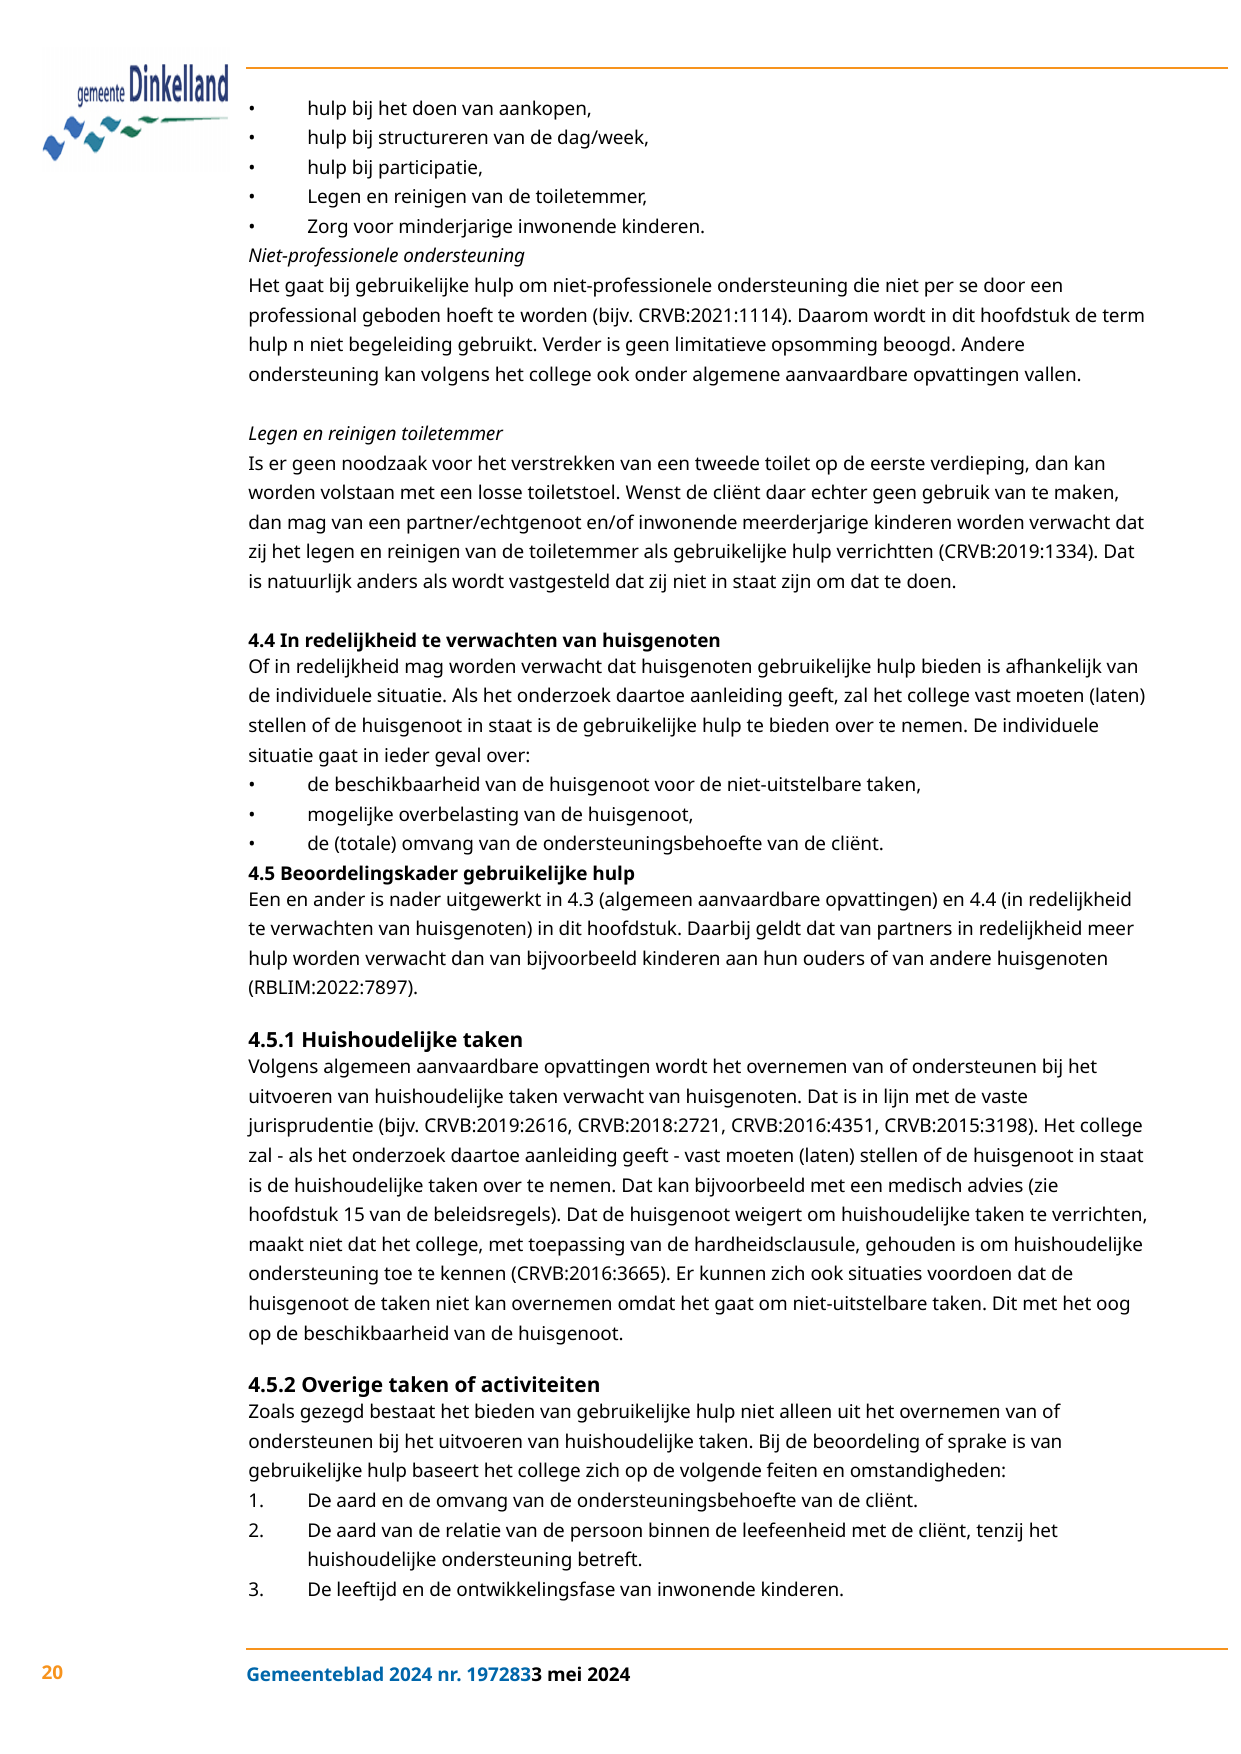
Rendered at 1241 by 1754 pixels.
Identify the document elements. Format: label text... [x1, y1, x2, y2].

text Of in redelijkheid mag worden verwacht dat huisgenoten gebruikelijke hulp bieden is afhankelijk van de individuele situatie. Als het onderzoek daartoe aanleiding geeft, zal het college vast moeten (laten) stellen of de huisgenoot in staat is de gebruikelijke hulp te bieden over te nemen. De individuele situatie gaat in ieder geval over: [248, 653, 1152, 767]
text Niet-professionele ondersteuning [248, 243, 1152, 268]
list De aard van de relatie van de persoon binnen de leefeenheid met de cliënt, tenzij het huishoudelijke ondersteuning betreft. [248, 1517, 1152, 1572]
text Een en ander is nader uitgewerkt in 4.3 (algemeen aanvaardbare opvattingen) en 4.4 (in redelijkheid te verwachten van huisgenoten) in dit hoofdstuk. Daarbij geldt dat van partners in redelijkheid meer hulp worden verwacht dan van bijvoorbeeld kinderen aan hun ouders of van andere huisgenoten (RBLIM:2022:7897). [248, 886, 1152, 1000]
list hulp bij het doen van aankopen, [248, 95, 1152, 121]
list mogelijke overbelasting van de huisgenoot, [248, 801, 1152, 827]
text Legen en reinigen toiletemmer [248, 420, 1152, 446]
text 4.5 Beoordelingskader gebruikelijke hulp [248, 860, 1152, 886]
list De aard en de omvang van de ondersteuningsbehoefte van de cliënt. [248, 1487, 1152, 1513]
text Het gaat bij gebruikelijke hulp om niet-professionele ondersteuning die niet per se door een professional geboden hoeft te worden (bijv. CRVB:2021:1114). Daarom wordt in dit hoofdstuk de term hulp n niet begeleiding gebruikt. Verder is geen limitatieve opsomming beoogd. Andere ondersteuning kan volgens het college ook onder algemene aanvaardbare opvattingen vallen. [248, 272, 1152, 387]
list Legen en reinigen van de toiletemmer, [248, 183, 1152, 209]
text 4.4 In redelijkheid te verwachten van huisgenoten [248, 627, 1152, 653]
list de (totale) omvang van de ondersteuningsbehoefte van de cliënt. [248, 831, 1152, 856]
text Zoals gezegd bestaat het bieden van gebruikelijke hulp niet alleen uit het overnemen van of ondersteunen bij het uitvoeren van huishoudelijke taken. Bij de beoordeling of sprake is van gebruikelijke hulp baseert het college zich op de volgende feiten en omstandigheden: [248, 1398, 1152, 1483]
list hulp bij participatie, [248, 154, 1152, 180]
list de beschikbaarheid van de huisgenoot voor de niet-uitstelbare taken, [248, 771, 1152, 797]
list hulp bij structureren van de dag/week, [248, 124, 1152, 150]
list De leeftijd en de ontwikkelingsfase van inwonende kinderen. [248, 1576, 1152, 1602]
list Zorg voor minderjarige inwonende kinderen. [248, 213, 1152, 239]
text Volgens algemeen aanvaardbare opvattingen wordt het overnemen van of ondersteunen bij het uitvoeren van huishoudelijke taken verwacht van huisgenoten. Dat is in lijn met de vaste jurisprudentie (bijv. CRVB:2019:2616, CRVB:2018:2721, CRVB:2016:4351, CRVB:2015:3198). Het college zal - als het onderzoek daartoe aanleiding geeft - vast moeten (laten) stellen of de huisgenoot in staat is de huishoudelijke taken over te nemen. Dat kan bijvoorbeeld met een medisch advies (zie hoofdstuk 15 van de beleidsregels). Dat de huisgenoot weigert om huishoudelijke taken te verrichten, maakt niet dat het college, met toepassing van de hardheidsclausule, gehouden is om huishoudelijke ondersteuning toe te kennen (CRVB:2016:3665). Er kunnen zich ook situaties voordoen dat de huisgenoot de taken niet kan overnemen omdat het gaat om niet-uitstelbare taken. Dit met het oog op de beschikbaarheid van de huisgenoot. [248, 1053, 1152, 1345]
picture [41, 47, 231, 172]
text 4.5.1 Huishoudelijke taken [248, 1025, 1152, 1053]
text 4.5.2 Overige taken of activiteiten [248, 1370, 1152, 1398]
text Is er geen noodzaak voor het verstrekken van een tweede toilet op de eerste verdieping, dan kan worden volstaan met een losse toiletstoel. Wenst de cliënt daar echter geen gebruik van te maken, dan mag van een partner/echtgenoot en/of inwonende meerderjarige kinderen worden verwacht dat zij het legen en reinigen van de toiletemmer als gebruikelijke hulp verrichtten (CRVB:2019:1334). Dat is natuurlijk anders als wordt vastgesteld dat zij niet in staat zijn om dat te doen. [248, 450, 1152, 594]
